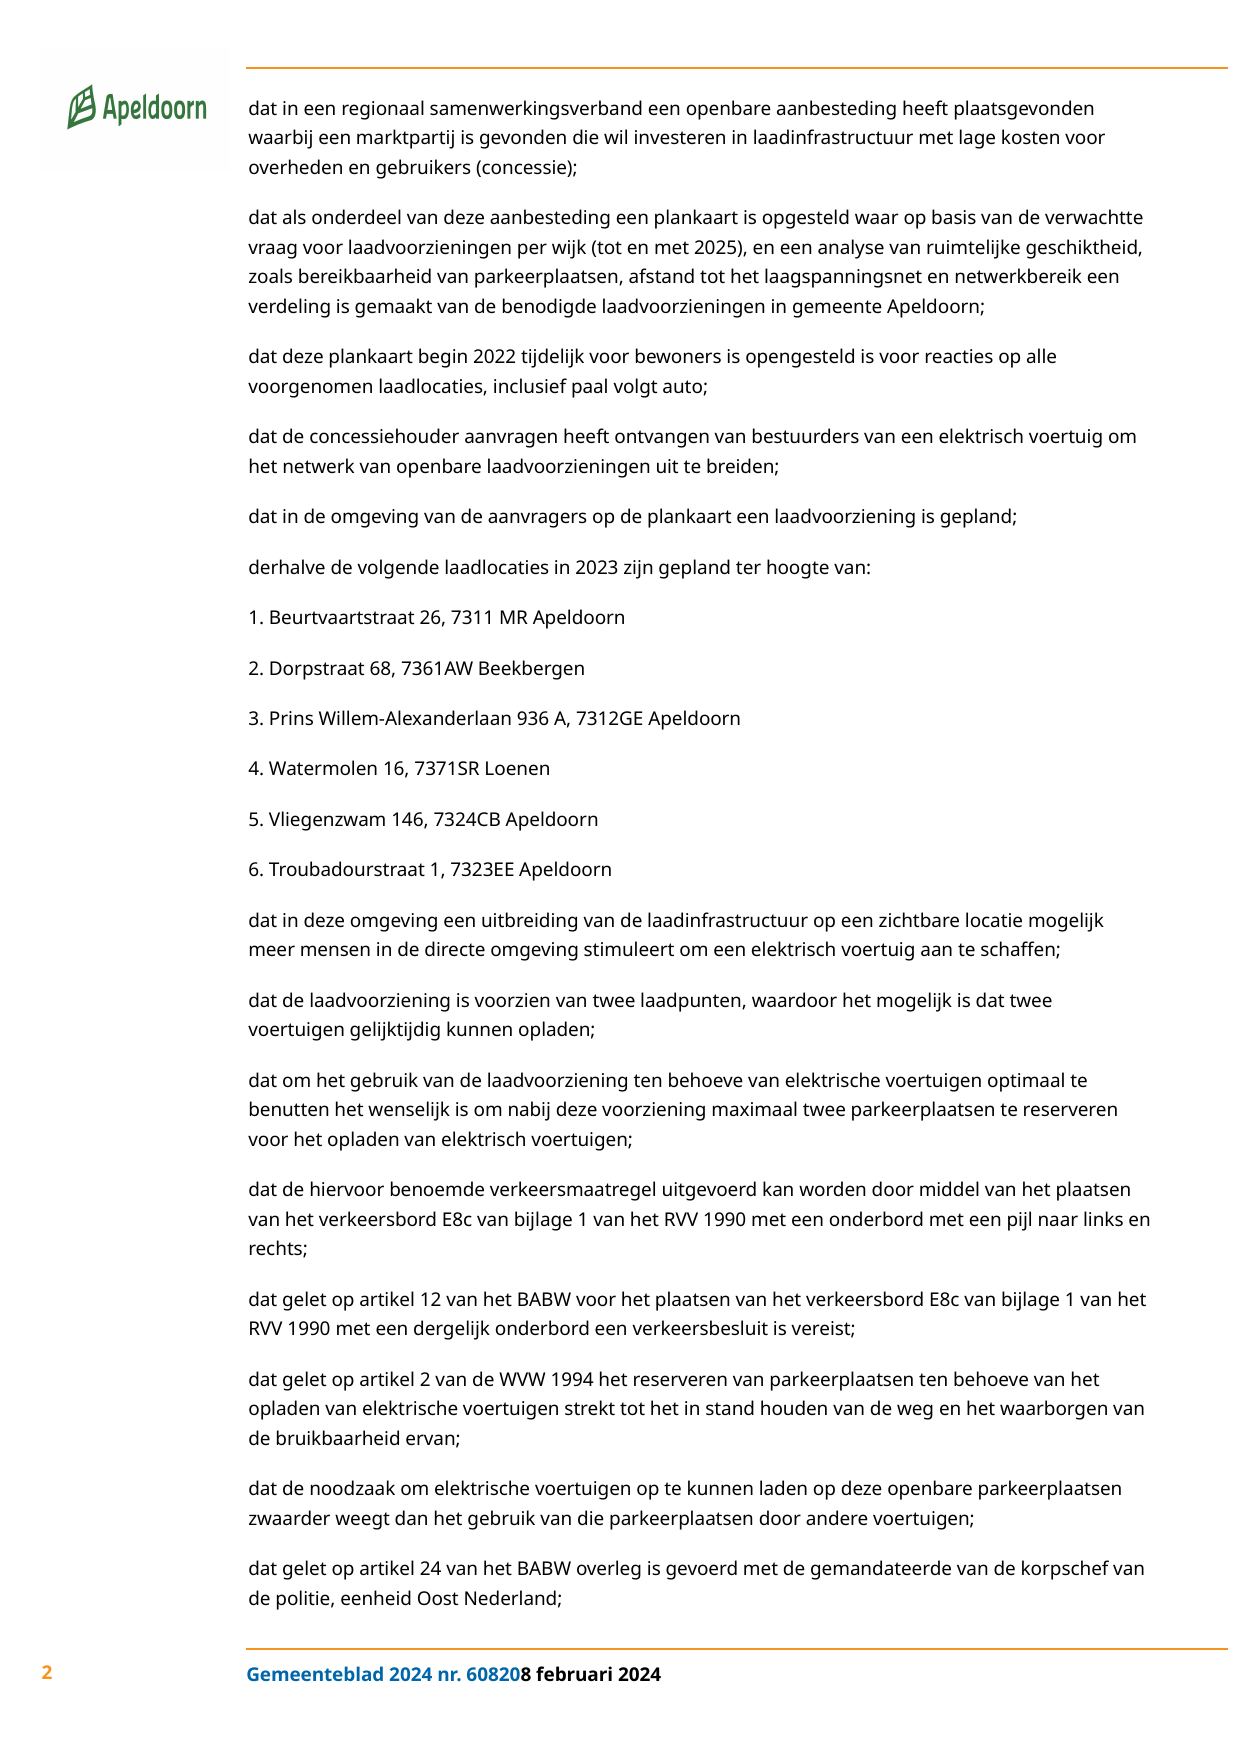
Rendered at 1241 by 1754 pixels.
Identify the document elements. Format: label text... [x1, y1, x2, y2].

text dat in de omgeving van de aanvragers op de plankaart een laadvoorziening is gepland; [248, 503, 1152, 529]
text dat de laadvoorziening is voorzien van twee laadpunten, waardoor het mogelijk is dat twee voertuigen gelijktijdig kunnen opladen; [248, 987, 1152, 1042]
text dat de hiervoor benoemde verkeersmaatregel uitgevoerd kan worden door middel van het plaatsen van het verkeersbord E8c van bijlage 1 van het RVV 1990 met een onderbord met een pijl naar links en rechts; [248, 1176, 1152, 1261]
text dat de noodzaak om elektrische voertuigen op te kunnen laden op deze openbare parkeerplaatsen zwaarder weegt dan het gebruik van die parkeerplaatsen door andere voertuigen; [248, 1476, 1152, 1531]
text dat gelet op artikel 2 van de WVW 1994 het reserveren van parkeerplaatsen ten behoeve van het opladen van elektrische voertuigen strekt tot het in stand houden van de weg en het waarborgen van de bruikbaarheid ervan; [248, 1366, 1152, 1451]
text dat gelet op artikel 12 van het BABW voor het plaatsen van het verkeersbord E8c van bijlage 1 van het RVV 1990 met een dergelijk onderbord een verkeersbesluit is vereist; [248, 1286, 1152, 1341]
text dat gelet op artikel 24 van het BABW overleg is gevoerd met de gemandateerde van de korpschef van de politie, eenheid Oost Nederland; [248, 1556, 1152, 1611]
text dat om het gebruik van de laadvoorziening ten behoeve van elektrische voertuigen optimaal te benutten het wenselijk is om nabij deze voorziening maximaal twee parkeerplaatsen te reserveren voor het opladen van elektrisch voertuigen; [248, 1067, 1152, 1152]
text 4. Watermolen 16, 7371SR Loenen [248, 756, 1152, 781]
text 2. Dorpstraat 68, 7361AW Beekbergen [248, 655, 1152, 681]
text 6. Troubadourstraat 1, 7323EE Apeldoorn [248, 856, 1152, 882]
text dat als onderdeel van deze aanbesteding een plankaart is opgesteld waar op basis van de verwachtte vraag voor laadvoorzieningen per wijk (tot en met 2025), en een analyse van ruimtelijke geschiktheid, zoals bereikbaarheid van parkeerplaatsen, afstand tot het laagspanningsnet en netwerkbereik een verdeling is gemaakt van de benodigde laadvoorzieningen in gemeente Apeldoorn; [248, 204, 1152, 319]
text 3. Prins Willem-Alexanderlaan 936 A, 7312GE Apeldoorn [248, 705, 1152, 731]
picture [41, 47, 231, 172]
text derhalve de volgende laadlocaties in 2023 zijn gepland ter hoogte van: [248, 554, 1152, 580]
text 1. Beurtvaartstraat 26, 7311 MR Apeldoorn [248, 604, 1152, 630]
text dat de concessiehouder aanvragen heeft ontvangen van bestuurders van een elektrisch voertuig om het netwerk van openbare laadvoorzieningen uit te breiden; [248, 423, 1152, 479]
text dat in een regionaal samenwerkingsverband een openbare aanbesteding heeft plaatsgevonden waarbij een marktpartij is gevonden die wil investeren in laadinfrastructuur met lage kosten voor overheden en gebruikers (concessie); [248, 95, 1152, 180]
text dat in deze omgeving een uitbreiding van de laadinfrastructuur op een zichtbare locatie mogelijk meer mensen in de directe omgeving stimuleert om een elektrisch voertuig aan te schaffen; [248, 907, 1152, 962]
text dat deze plankaart begin 2022 tijdelijk voor bewoners is opengesteld is voor reacties op alle voorgenomen laadlocaties, inclusief paal volgt auto; [248, 343, 1152, 399]
text 5. Vliegenzwam 146, 7324CB Apeldoorn [248, 806, 1152, 832]
